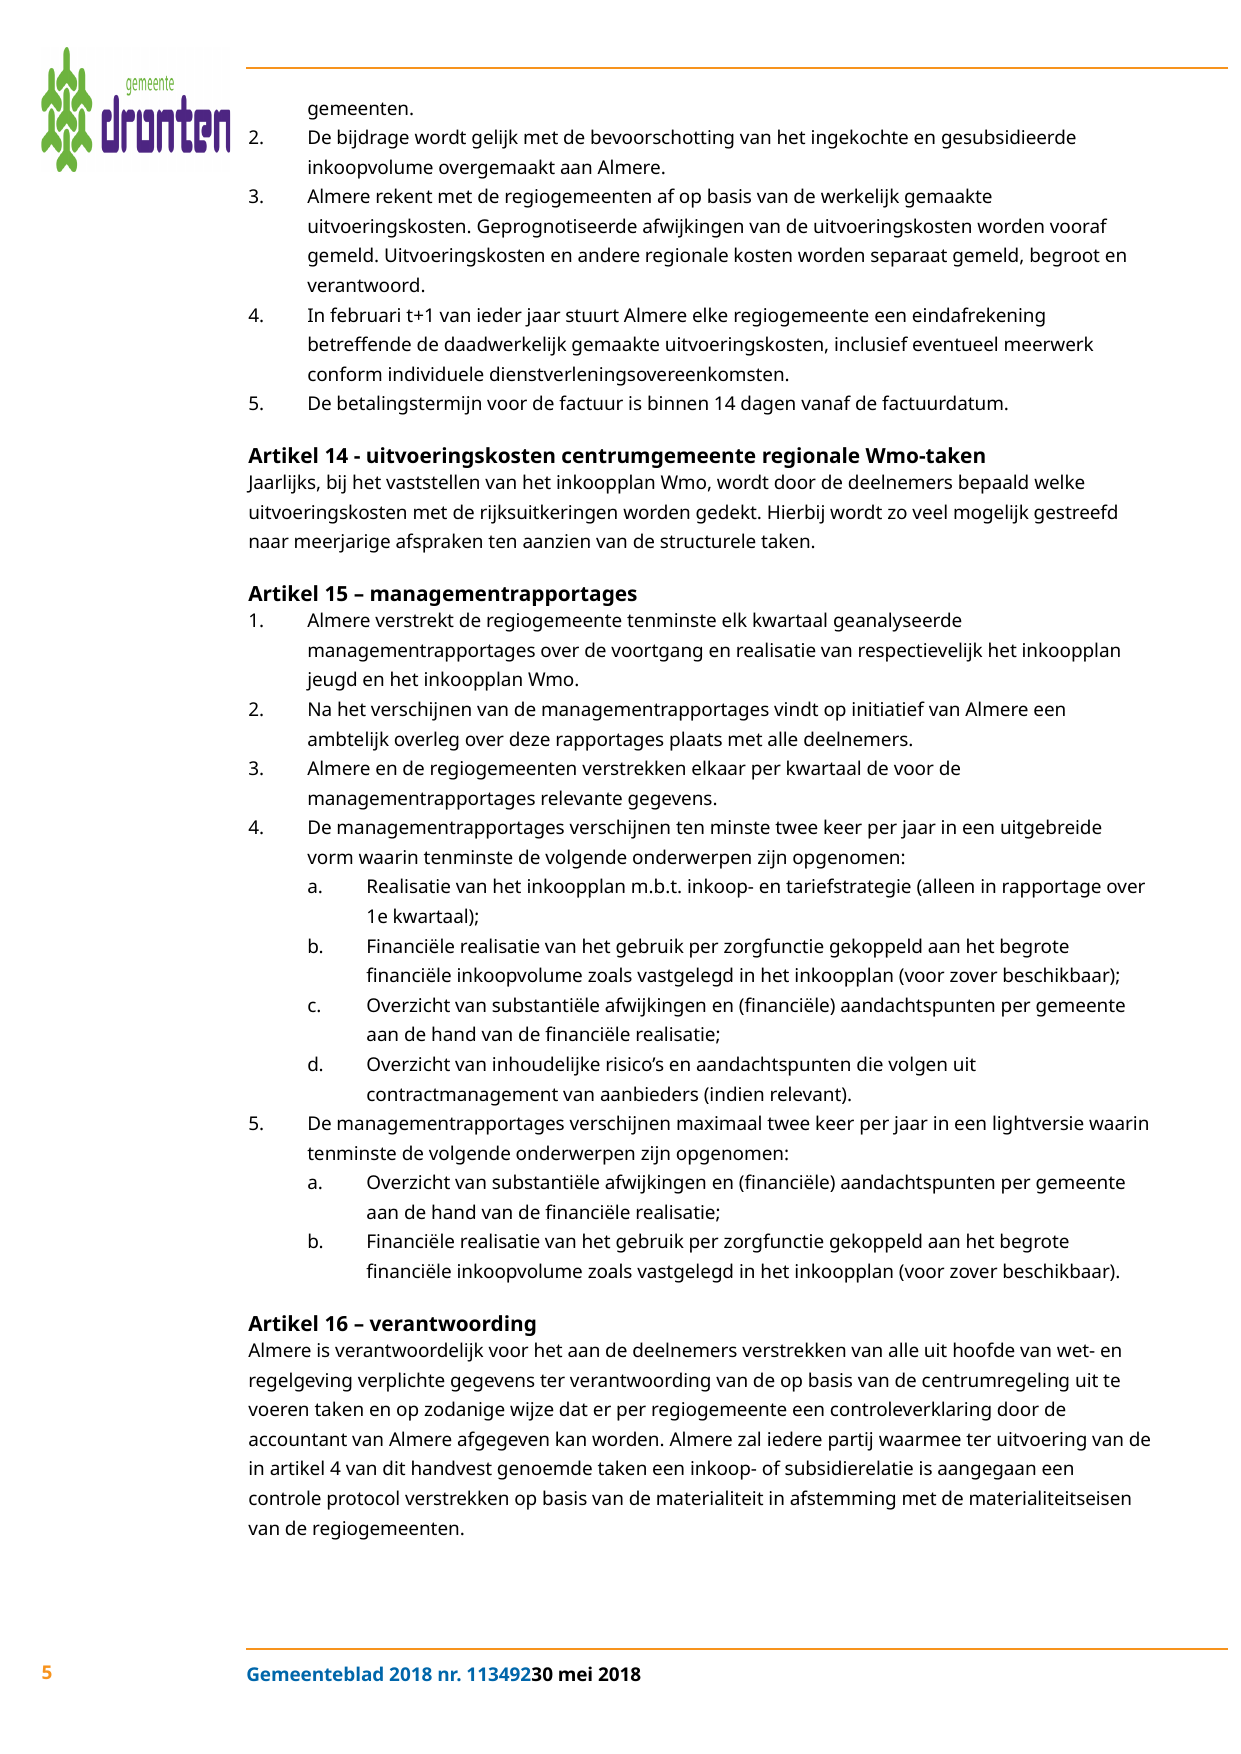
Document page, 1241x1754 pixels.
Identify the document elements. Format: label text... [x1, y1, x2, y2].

list Almere rekent met de regiogemeenten af op basis van de werkelijk gemaakte uitvoeringskosten. Geprognotiseerde afwijkingen van de uitvoeringskosten worden vooraf gemeld. Uitvoeringskosten en andere regionale kosten worden separaat gemeld, begroot en verantwoord. [248, 183, 1152, 298]
list De managementrapportages verschijnen ten minste twee keer per jaar in een uitgebreide vorm waarin tenminste de volgende onderwerpen zijn opgenomen: [248, 814, 1152, 870]
list Almere en de regiogemeenten verstrekken elkaar per kwartaal de voor de managementrapportages relevante gegevens. [248, 755, 1152, 811]
list De managementrapportages verschijnen maximaal twee keer per jaar in een lightversie waarin tenminste de volgende onderwerpen zijn opgenomen: [248, 1110, 1152, 1166]
list De betalingstermijn voor de factuur is binnen 14 dagen vanaf de factuurdatum. [248, 391, 1152, 416]
text Artikel 16 – verantwoording [248, 1309, 1152, 1337]
text Artikel 15 – managementrapportages [248, 579, 1152, 607]
list gemeenten. [248, 95, 1152, 121]
text Artikel 14 - uitvoeringskosten centrumgemeente regionale Wmo-taken [248, 441, 1152, 469]
list In februari t+1 van ieder jaar stuurt Almere elke regiogemeente een eindafrekening betreffende de daadwerkelijk gemaakte uitvoeringskosten, inclusief eventueel meerwerk conform individuele dienstverleningsovereenkomsten. [248, 302, 1152, 387]
list Realisatie van het inkoopplan m.b.t. inkoop- en tariefstrategie (alleen in rapportage over 1e kwartaal); [307, 874, 1152, 929]
list Overzicht van substantiële afwijkingen en (financiële) aandachtspunten per gemeente aan de hand van de financiële realisatie; [307, 1169, 1152, 1225]
text Jaarlijks, bij het vaststellen van het inkoopplan Wmo, wordt door de deelnemers bepaald welke uitvoeringskosten met de rijksuitkeringen worden gedekt. Hierbij wordt zo veel mogelijk gestreefd naar meerjarige afspraken ten aanzien van de structurele taken. [248, 469, 1152, 554]
list Financiële realisatie van het gebruik per zorgfunctie gekoppeld aan het begrote financiële inkoopvolume zoals vastgelegd in het inkoopplan (voor zover beschikbaar); [307, 933, 1152, 988]
list Na het verschijnen van de managementrapportages vindt op initiatief van Almere een ambtelijk overleg over deze rapportages plaats met alle deelnemers. [248, 696, 1152, 752]
list Almere verstrekt de regiogemeente tenminste elk kwartaal geanalyseerde managementrapportages over de voortgang en realisatie van respectievelijk het inkoopplan jeugd en het inkoopplan Wmo. [248, 607, 1152, 692]
picture [41, 47, 231, 172]
list De bijdrage wordt gelijk met de bevoorschotting van het ingekochte en gesubsidieerde inkoopvolume overgemaakt aan Almere. [248, 124, 1152, 180]
text Almere is verantwoordelijk voor het aan de deelnemers verstrekken van alle uit hoofde van wet- en regelgeving verplichte gegevens ter verantwoording van de op basis van de centrumregeling uit te voeren taken en op zodanige wijze dat er per regiogemeente een controleverklaring door de accountant van Almere afgegeven kan worden. Almere zal iedere partij waarmee ter uitvoering van de in artikel 4 van dit handvest genoemde taken een inkoop- of subsidierelatie is aangegaan een controle protocol verstrekken op basis van de materialiteit in afstemming met de materialiteitseisen van de regiogemeenten. [248, 1337, 1152, 1540]
list Overzicht van substantiële afwijkingen en (financiële) aandachtspunten per gemeente aan de hand van de financiële realisatie; [307, 992, 1152, 1047]
list Financiële realisatie van het gebruik per zorgfunctie gekoppeld aan het begrote financiële inkoopvolume zoals vastgelegd in het inkoopplan (voor zover beschikbaar). [307, 1229, 1152, 1284]
list Overzicht van inhoudelijke risico’s en aandachtspunten die volgen uit contractmanagement van aanbieders (indien relevant). [307, 1051, 1152, 1107]
